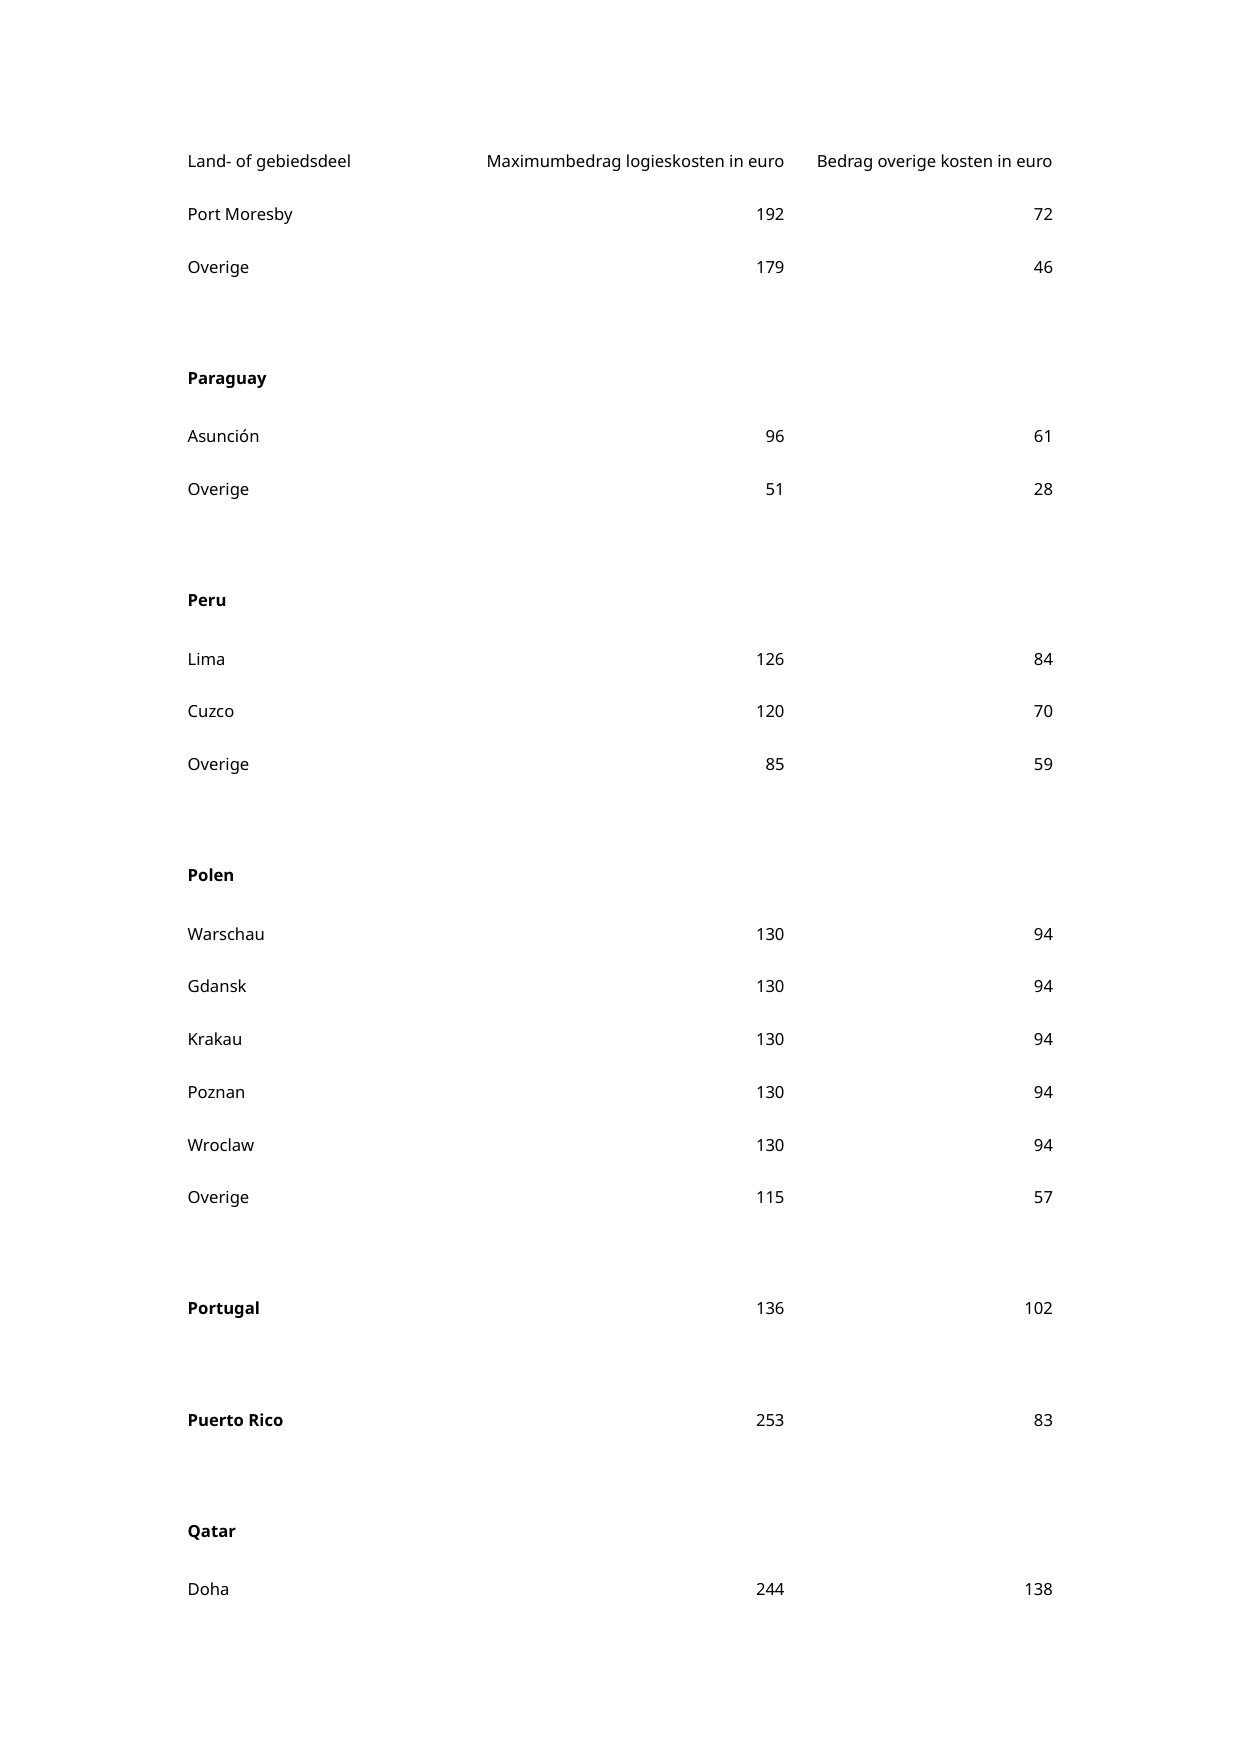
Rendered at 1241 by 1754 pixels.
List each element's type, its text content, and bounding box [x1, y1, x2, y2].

table_cell 102 [784, 1297, 1053, 1350]
table_cell 46 [784, 255, 1053, 308]
table_cell 179 [464, 255, 784, 308]
table_cell 94 [784, 922, 1053, 975]
table_cell 120 [464, 700, 784, 753]
table_cell 253 [464, 1408, 784, 1461]
table_cell 94 [784, 975, 1053, 1028]
table_cell 72 [784, 203, 1053, 255]
table_cell Doha [188, 1578, 464, 1600]
table_cell 130 [464, 922, 784, 975]
table_cell Cuzco [188, 700, 464, 753]
table_cell [464, 589, 784, 647]
table_cell [464, 308, 784, 367]
table_cell [784, 1350, 1053, 1408]
table_cell Overige [188, 1186, 464, 1238]
table_cell Gdansk [188, 975, 464, 1028]
table_cell [464, 1461, 784, 1519]
table_cell 94 [784, 1080, 1053, 1133]
table_cell 83 [784, 1408, 1053, 1461]
table_cell Krakau [188, 1028, 464, 1080]
table_cell 61 [784, 425, 1053, 478]
table_cell [188, 1350, 464, 1408]
table_cell 85 [464, 753, 784, 805]
table_cell [784, 1461, 1053, 1519]
table_cell 59 [784, 753, 1053, 805]
table_cell Overige [188, 478, 464, 530]
table_cell [784, 864, 1053, 922]
table_cell 94 [784, 1028, 1053, 1080]
table_cell 136 [464, 1297, 784, 1350]
table_cell Overige [188, 255, 464, 308]
table_cell 94 [784, 1133, 1053, 1186]
table_cell [464, 1239, 784, 1297]
table_cell [784, 530, 1053, 589]
table_cell 84 [784, 647, 1053, 700]
table_cell 130 [464, 1133, 784, 1186]
table_cell 130 [464, 975, 784, 1028]
table_cell [188, 530, 464, 589]
table_cell Poznan [188, 1080, 464, 1133]
table_cell 126 [464, 647, 784, 700]
table_cell [464, 367, 784, 425]
table_cell [464, 805, 784, 864]
table_cell Warschau [188, 922, 464, 975]
table_cell [188, 1239, 464, 1297]
table_cell [188, 308, 464, 367]
table_cell 57 [784, 1186, 1053, 1238]
table_cell Paraguay [188, 367, 464, 425]
table_cell Wroclaw [188, 1133, 464, 1186]
table_cell Peru [188, 589, 464, 647]
table_header Maximumbedrag logieskosten in euro [464, 150, 784, 203]
table_cell Puerto Rico [188, 1408, 464, 1461]
table_cell 138 [784, 1578, 1053, 1600]
table_cell [784, 805, 1053, 864]
table_cell [784, 367, 1053, 425]
table_cell 130 [464, 1080, 784, 1133]
table_cell Overige [188, 753, 464, 805]
table_cell [188, 1461, 464, 1519]
table_cell 28 [784, 478, 1053, 530]
table_cell Port Moresby [188, 203, 464, 255]
table_cell [784, 1519, 1053, 1578]
table_cell 51 [464, 478, 784, 530]
table_cell 244 [464, 1578, 784, 1600]
table_cell [464, 864, 784, 922]
table_cell 115 [464, 1186, 784, 1238]
table_cell 192 [464, 203, 784, 255]
table_cell [464, 1519, 784, 1578]
table_cell Asunción [188, 425, 464, 478]
table_header Bedrag overige kosten in euro [784, 150, 1053, 203]
table_cell Lima [188, 647, 464, 700]
table_cell Polen [188, 864, 464, 922]
table_cell Qatar [188, 1519, 464, 1578]
table_cell 70 [784, 700, 1053, 753]
table_cell 130 [464, 1028, 784, 1080]
table_cell [188, 805, 464, 864]
table_cell [784, 589, 1053, 647]
table_cell [784, 1239, 1053, 1297]
table_cell [464, 530, 784, 589]
table_cell [784, 308, 1053, 367]
table_cell Portugal [188, 1297, 464, 1350]
table_header Land- of gebiedsdeel [188, 150, 464, 203]
table_cell 96 [464, 425, 784, 478]
table_cell [464, 1350, 784, 1408]
